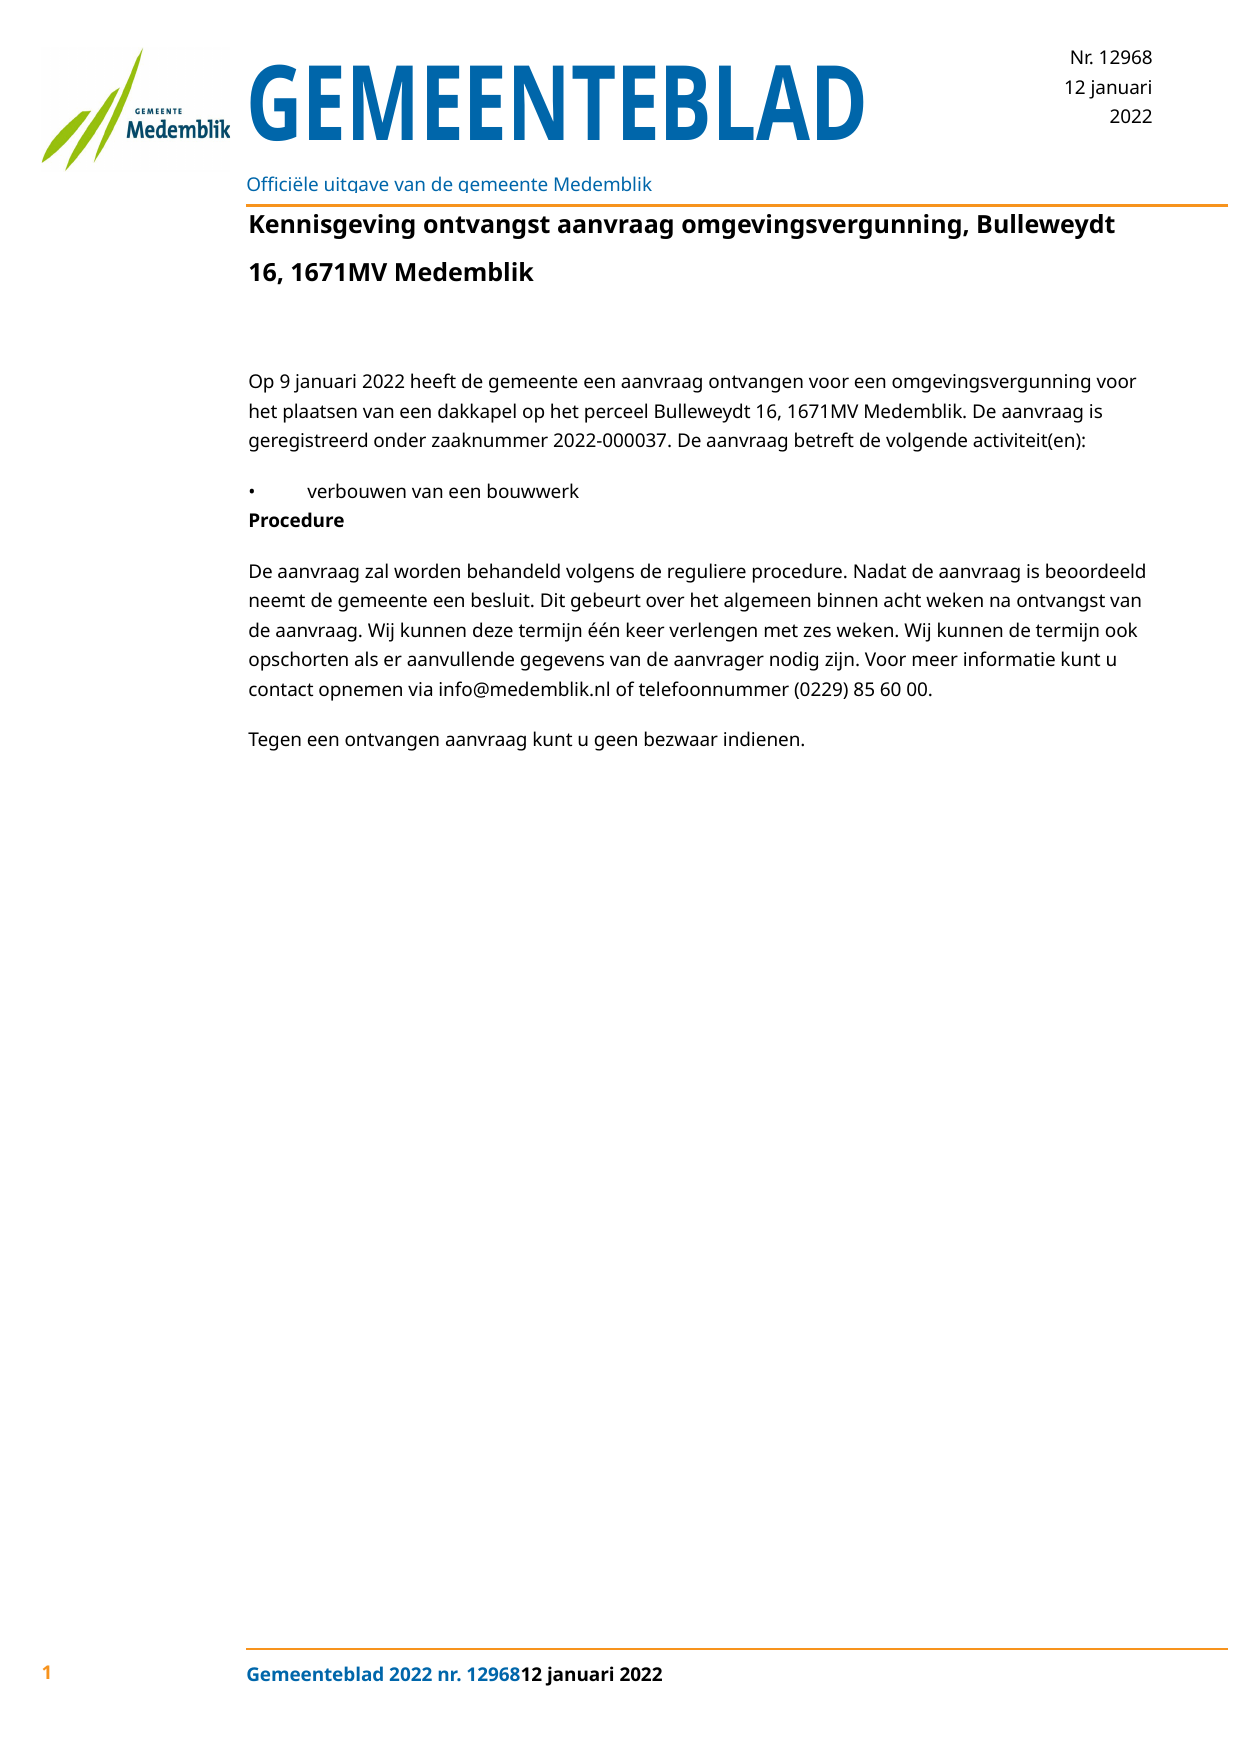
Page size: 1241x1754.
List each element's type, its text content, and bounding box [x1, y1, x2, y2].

text Op 9 januari 2022 heeft de gemeente een aanvraag ontvangen voor een omgevingsvergunning voor het plaatsen van een dakkapel op het perceel Bulleweydt 16, 1671MV Medemblik. De aanvraag is geregistreerd onder zaaknummer 2022-000037. De aanvraag betreft de volgende activiteit(en): [248, 368, 1152, 453]
text Kennisgeving ontvangst aanvraag omgevingsvergunning, Bulleweydt 16, 1671MV Medemblik [248, 207, 1152, 288]
list verbouwen van een bouwwerk [248, 478, 1152, 504]
text De aanvraag zal worden behandeld volgens de reguliere procedure. Nadat de aanvraag is beoordeeld neemt de gemeente een besluit. Dit gebeurt over het algemeen binnen acht weken na ontvangst van de aanvraag. Wij kunnen deze termijn één keer verlengen met zes weken. Wij kunnen de termijn ook opschorten als er aanvullende gegevens van de aanvrager nodig zijn. Voor meer informatie kunt u contact opnemen via info@medemblik.nl of telefoonnummer (0229) 85 60 00. [248, 558, 1152, 702]
text Procedure [248, 507, 1152, 533]
text Tegen een ontvangen aanvraag kunt u geen bezwaar indienen. [248, 727, 1152, 752]
picture [41, 47, 231, 172]
